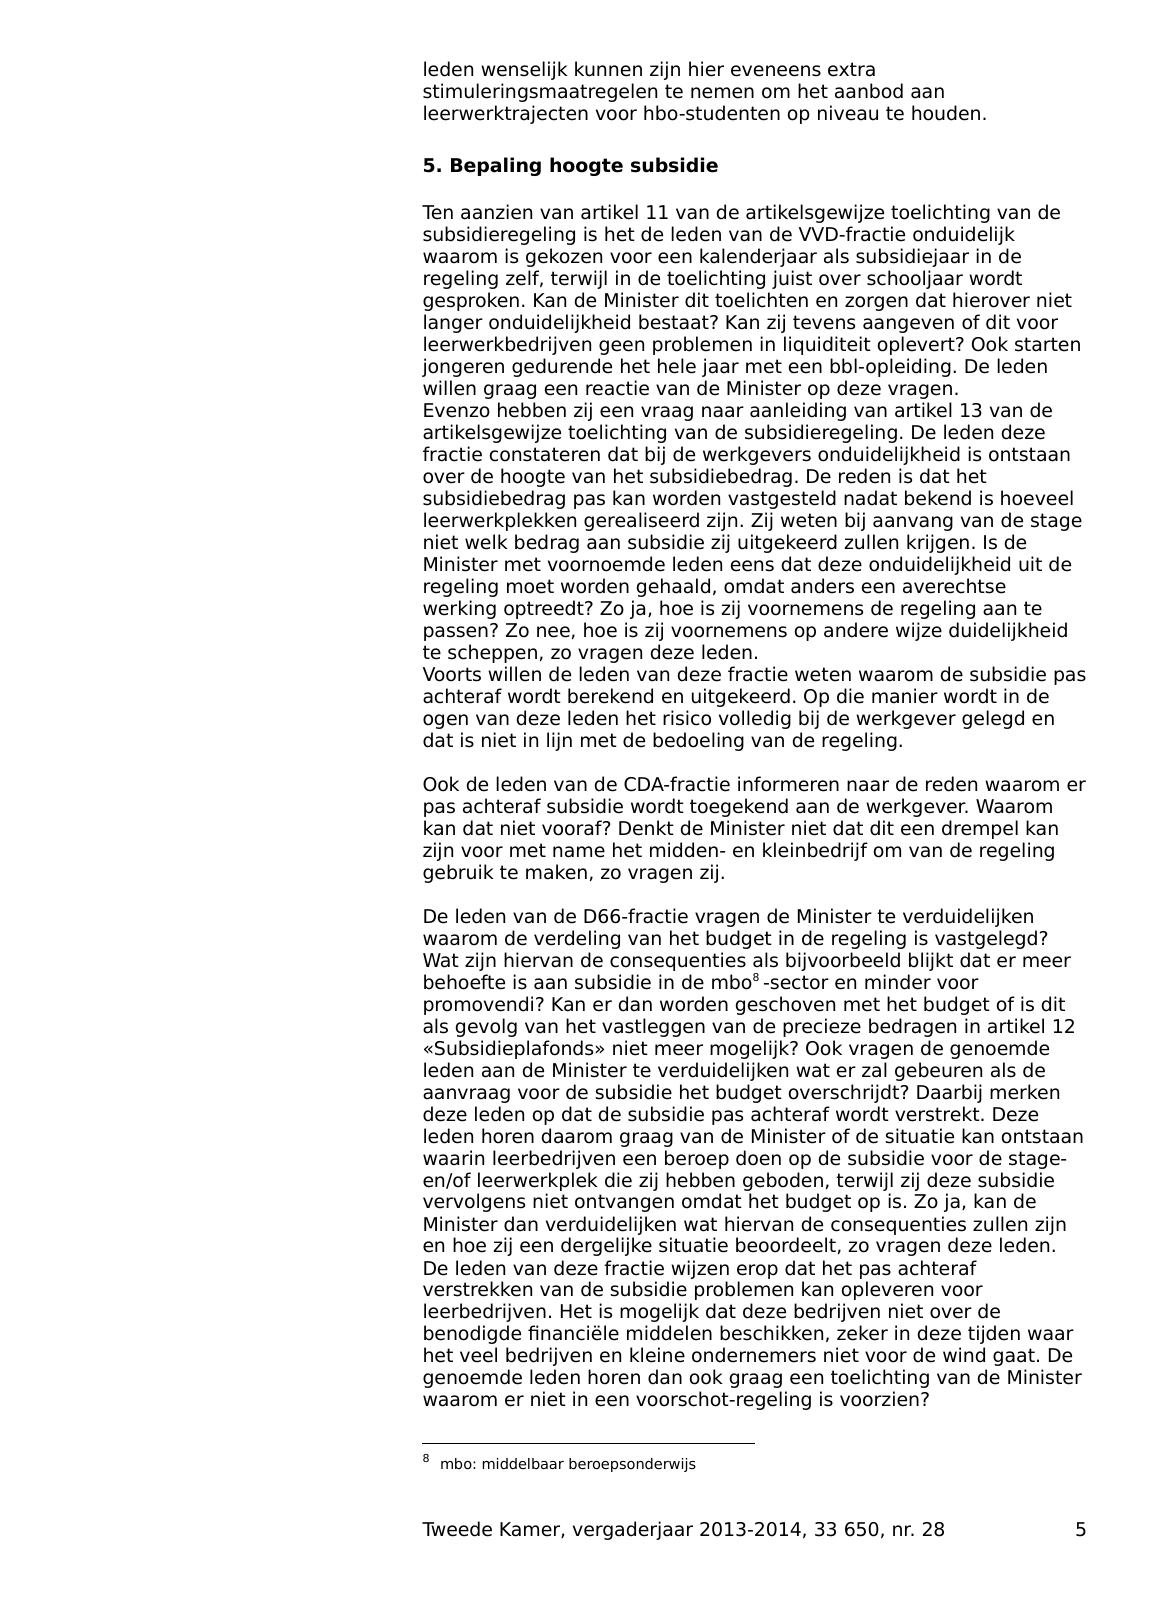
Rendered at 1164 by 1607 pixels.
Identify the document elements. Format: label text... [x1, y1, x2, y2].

text De leden van deze fractie wijzen erop dat het pas achteraf verstrekken van de subsidie problemen kan opleveren voor leerbedrijven. Het is mogelijk dat deze bedrijven niet over de benodigde financiële middelen beschikken, zeker in deze tijden waar het veel bedrijven en kleine ondernemers niet voor de wind gaat. De genoemde leden horen dan ook graag een toelichting van de Minister waarom er niet in een voorschot-regeling is voorzien? [422, 1257, 1087, 1411]
text Voorts willen de leden van deze fractie weten waarom de subsidie pas achteraf wordt berekend en uitgekeerd. Op die manier wordt in de ogen van deze leden het risico volledig bij de werkgever gelegd en dat is niet in lijn met de bedoeling van de regeling. [422, 663, 1087, 751]
text De leden van de D66-fractie vragen de Minister te verduidelijken waarom de verdeling van het budget in de regeling is vastgelegd? Wat zijn hiervan de consequenties als bijvoorbeeld blijkt dat er meer behoefte is aan subsidie in de mbo-sector en minder voor promovendi? Kan er dan worden geschoven met het budget of is dit als gevolg van het vastleggen van de precieze bedragen in artikel 12 «Subsidieplafonds» niet meer mogelijk? Ook vragen de genoemde leden aan de Minister te verduidelijken wat er zal gebeuren als de aanvraag voor de subsidie het budget overschrijdt? Daarbij merken deze leden op dat de subsidie pas achteraf wordt verstrekt. Deze leden horen daarom graag van de Minister of de situatie kan ontstaan waarin leerbedrijven een beroep doen op de subsidie voor de stage- en/of leerwerkplek die zij hebben geboden, terwijl zij deze subsidie vervolgens niet ontvangen omdat het budget op is. Zo ja, kan de Minister dan verduidelijken wat hiervan de consequenties zullen zijn en hoe zij een dergelijke situatie beoordeelt, zo vragen deze leden. [422, 906, 1087, 1257]
subtitle 5. Bepaling hoogte subsidie [422, 155, 1087, 177]
text Ook de leden van de CDA-fractie informeren naar de reden waarom er pas achteraf subsidie wordt toegekend aan de werkgever. Waarom kan dat niet vooraf? Denkt de Minister niet dat dit een drempel kan zijn voor met name het midden- en kleinbedrijf om van de regeling gebruik te maken, zo vragen zij. [422, 774, 1087, 883]
text Evenzo hebben zij een vraag naar aanleiding van artikel 13 van de artikelsgewijze toelichting van de subsidieregeling. De leden deze fractie constateren dat bij de werkgevers onduidelijkheid is ontstaan over de hoogte van het subsidiebedrag. De reden is dat het subsidiebedrag pas kan worden vastgesteld nadat bekend is hoeveel leerwerkplekken gerealiseerd zijn. Zij weten bij aanvang van de stage niet welk bedrag aan subsidie zij uitgekeerd zullen krijgen. Is de Minister met voornoemde leden eens dat deze onduidelijkheid uit de regeling moet worden gehaald, omdat anders een averechtse werking optreedt? Zo ja, hoe is zij voornemens de regeling aan te passen? Zo nee, hoe is zij voornemens op andere wijze duidelijkheid te scheppen, zo vragen deze leden. [422, 400, 1087, 663]
text Ten aanzien van artikel 11 van de artikelsgewijze toelichting van de subsidieregeling is het de leden van de VVD-fractie onduidelijk waarom is gekozen voor een kalenderjaar als subsidiejaar in de regeling zelf, terwijl in de toelichting juist over schooljaar wordt gesproken. Kan de Minister dit toelichten en zorgen dat hierover niet langer onduidelijkheid bestaat? Kan zij tevens aangeven of dit voor leerwerkbedrijven geen problemen in liquiditeit oplevert? Ook starten jongeren gedurende het hele jaar met een bbl-opleiding. De leden willen graag een reactie van de Minister op deze vragen. [422, 202, 1087, 400]
text leden wenselijk kunnen zijn hier eveneens extra stimuleringsmaatregelen te nemen om het aanbod aan leerwerktrajecten voor hbo-studenten op niveau te houden. [422, 59, 1087, 125]
text mbo: middelbaar beroepsonderwijs [422, 1452, 1087, 1474]
